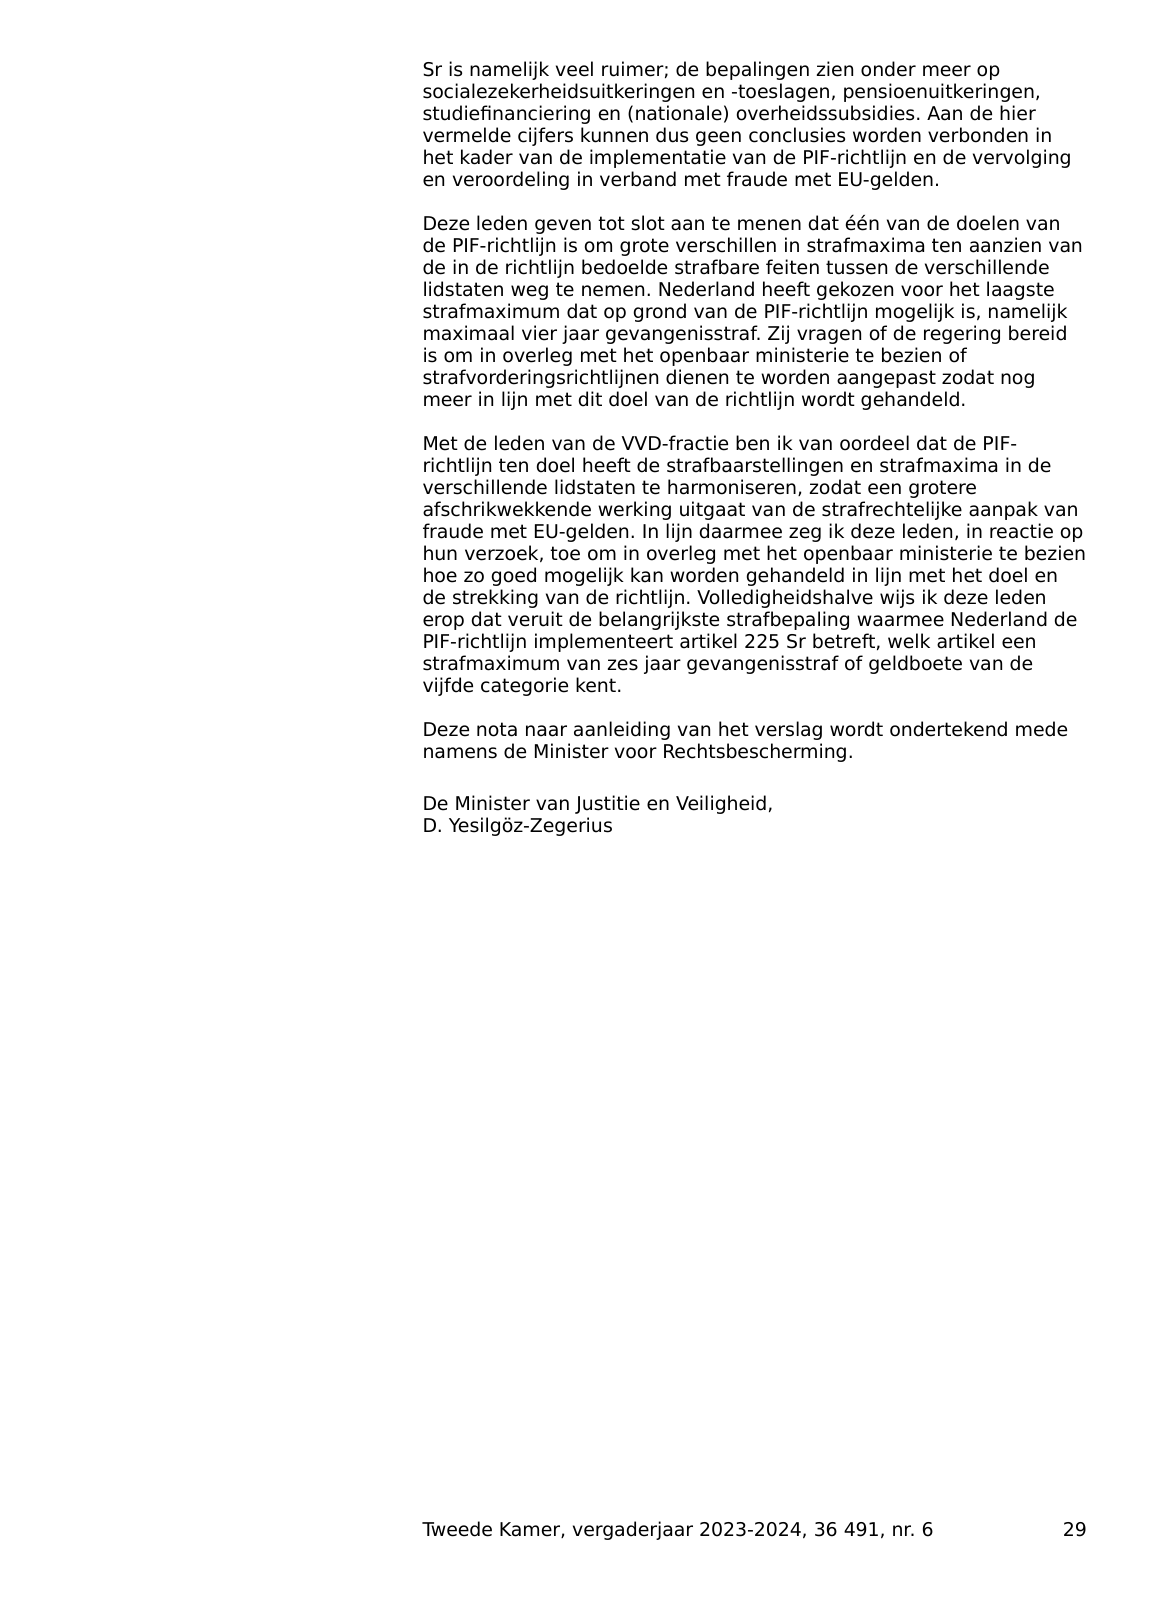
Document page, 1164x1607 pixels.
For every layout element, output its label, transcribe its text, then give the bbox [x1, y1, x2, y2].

text Deze leden geven tot slot aan te menen dat één van de doelen van de PIF-richtlijn is om grote verschillen in strafmaxima ten aanzien van de in de richtlijn bedoelde strafbare feiten tussen de verschillende lidstaten weg te nemen. Nederland heeft gekozen voor het laagste strafmaximum dat op grond van de PIF-richtlijn mogelijk is, namelijk maximaal vier jaar gevangenisstraf. Zij vragen of de regering bereid is om in overleg met het openbaar ministerie te bezien of strafvorderingsrichtlijnen dienen te worden aangepast zodat nog meer in lijn met dit doel van de richtlijn wordt gehandeld. [422, 213, 1087, 411]
text De Minister van Justitie en Veiligheid, D. Yesilgöz-Zegerius [422, 793, 1087, 837]
text Sr is namelijk veel ruimer; de bepalingen zien onder meer op socialezekerheidsuitkeringen en -toeslagen, pensioenuitkeringen, studiefinanciering en (nationale) overheidssubsidies. Aan de hier vermelde cijfers kunnen dus geen conclusies worden verbonden in het kader van de implementatie van de PIF-richtlijn en de vervolging en veroordeling in verband met fraude met EU-gelden. [422, 59, 1087, 191]
text Met de leden van de VVD-fractie ben ik van oordeel dat de PIF-richtlijn ten doel heeft de strafbaarstellingen en strafmaxima in de verschillende lidstaten te harmoniseren, zodat een grotere afschrikwekkende werking uitgaat van de strafrechtelijke aanpak van fraude met EU-gelden. In lijn daarmee zeg ik deze leden, in reactie op hun verzoek, toe om in overleg met het openbaar ministerie te bezien hoe zo goed mogelijk kan worden gehandeld in lijn met het doel en de strekking van de richtlijn. Volledigheidshalve wijs ik deze leden erop dat veruit de belangrijkste strafbepaling waarmee Nederland de PIF-richtlijn implementeert artikel 225 Sr betreft, welk artikel een strafmaximum van zes jaar gevangenisstraf of geldboete van de vijfde categorie kent. [422, 433, 1087, 697]
text Deze nota naar aanleiding van het verslag wordt ondertekend mede namens de Minister voor Rechtsbescherming. [422, 719, 1087, 763]
